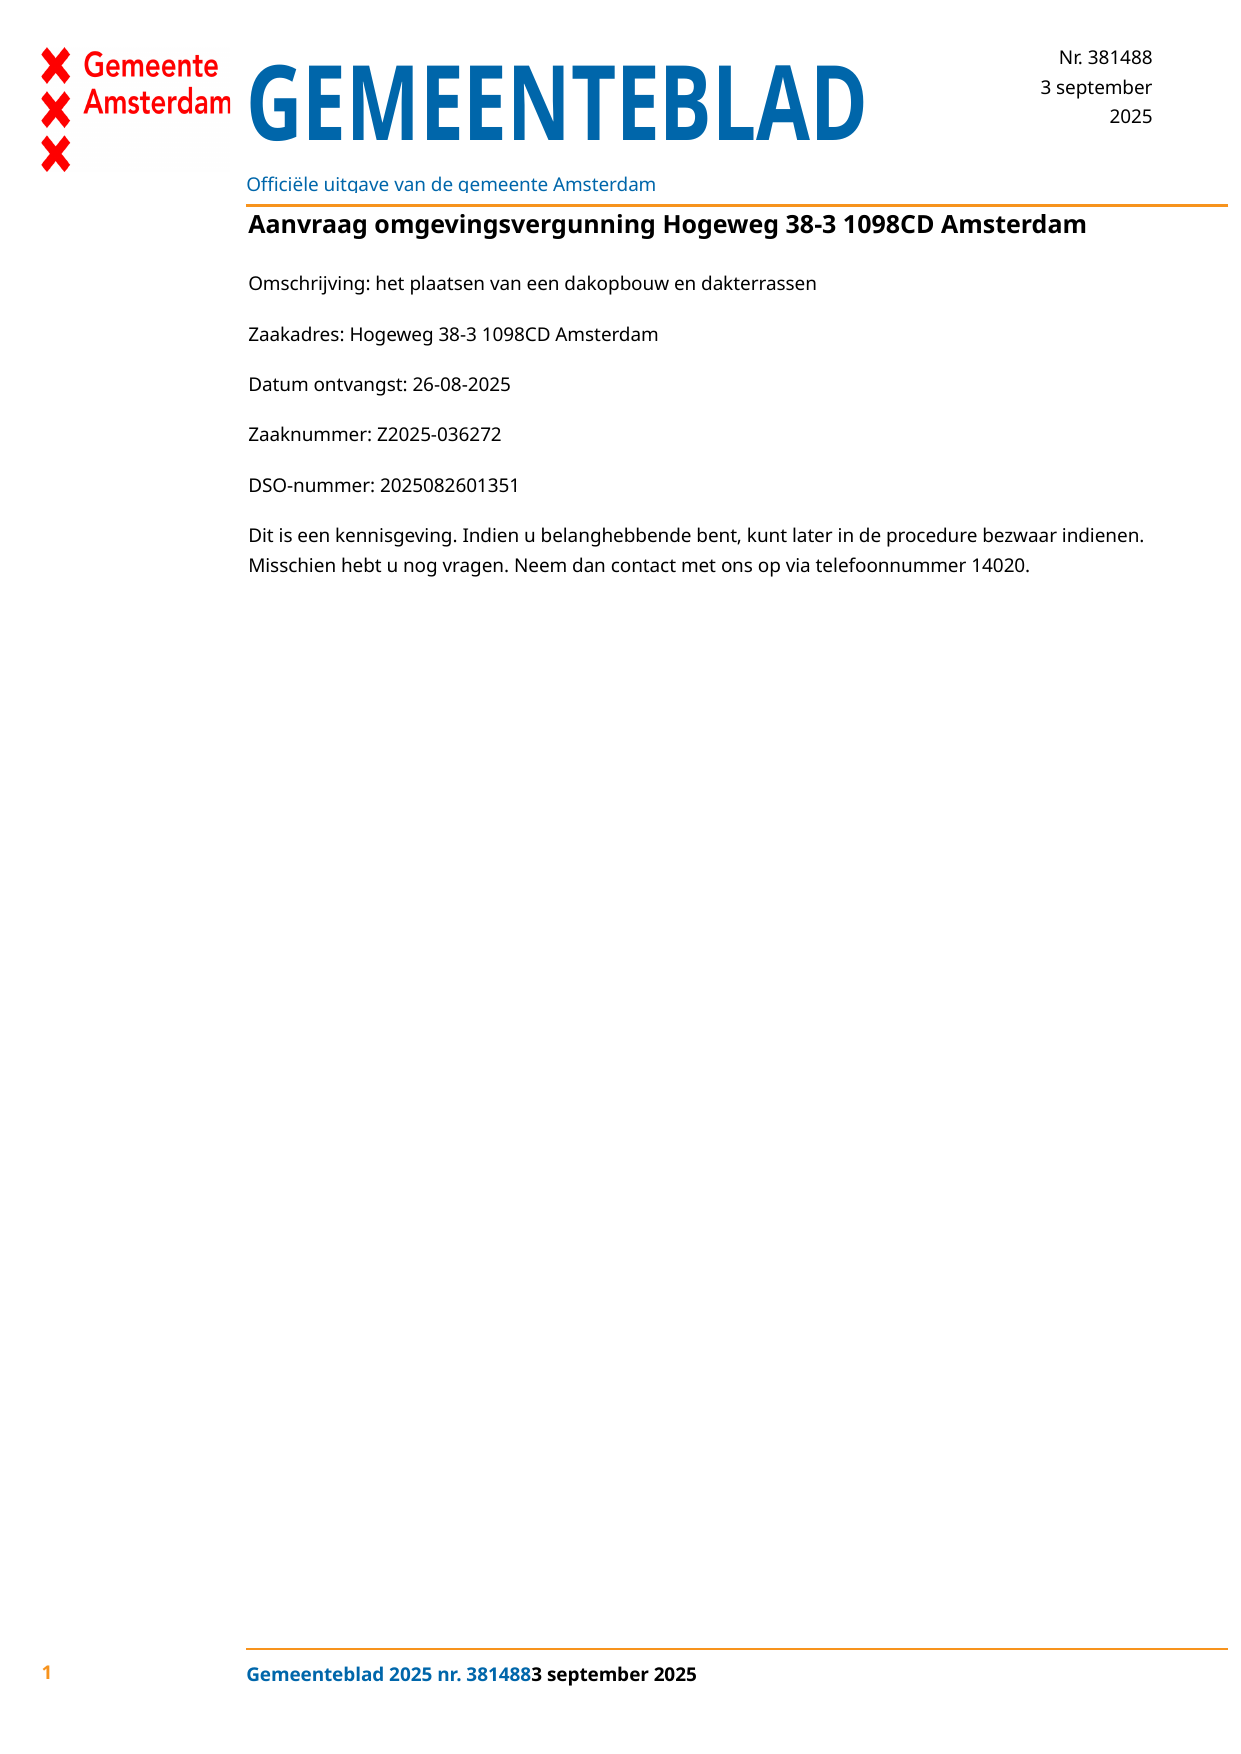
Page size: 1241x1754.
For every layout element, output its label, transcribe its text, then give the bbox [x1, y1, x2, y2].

text Zaakadres: Hogeweg 38-3 1098CD Amsterdam [248, 321, 1152, 346]
text Omschrijving: het plaatsen van een dakopbouw en dakterrassen [248, 270, 1152, 296]
text Aanvraag omgevingsvergunning Hogeweg 38-3 1098CD Amsterdam [248, 207, 1152, 241]
picture [41, 47, 231, 172]
text Zaaknummer: Z2025-036272 [248, 422, 1152, 447]
text Dit is een kennisgeving. Indien u belanghebbende bent, kunt later in de procedure bezwaar indienen. Misschien hebt u nog vragen. Neem dan contact met ons op via telefoonnummer 14020. [248, 522, 1152, 578]
text Datum ontvangst: 26-08-2025 [248, 371, 1152, 397]
text DSO-nummer: 2025082601351 [248, 472, 1152, 498]
